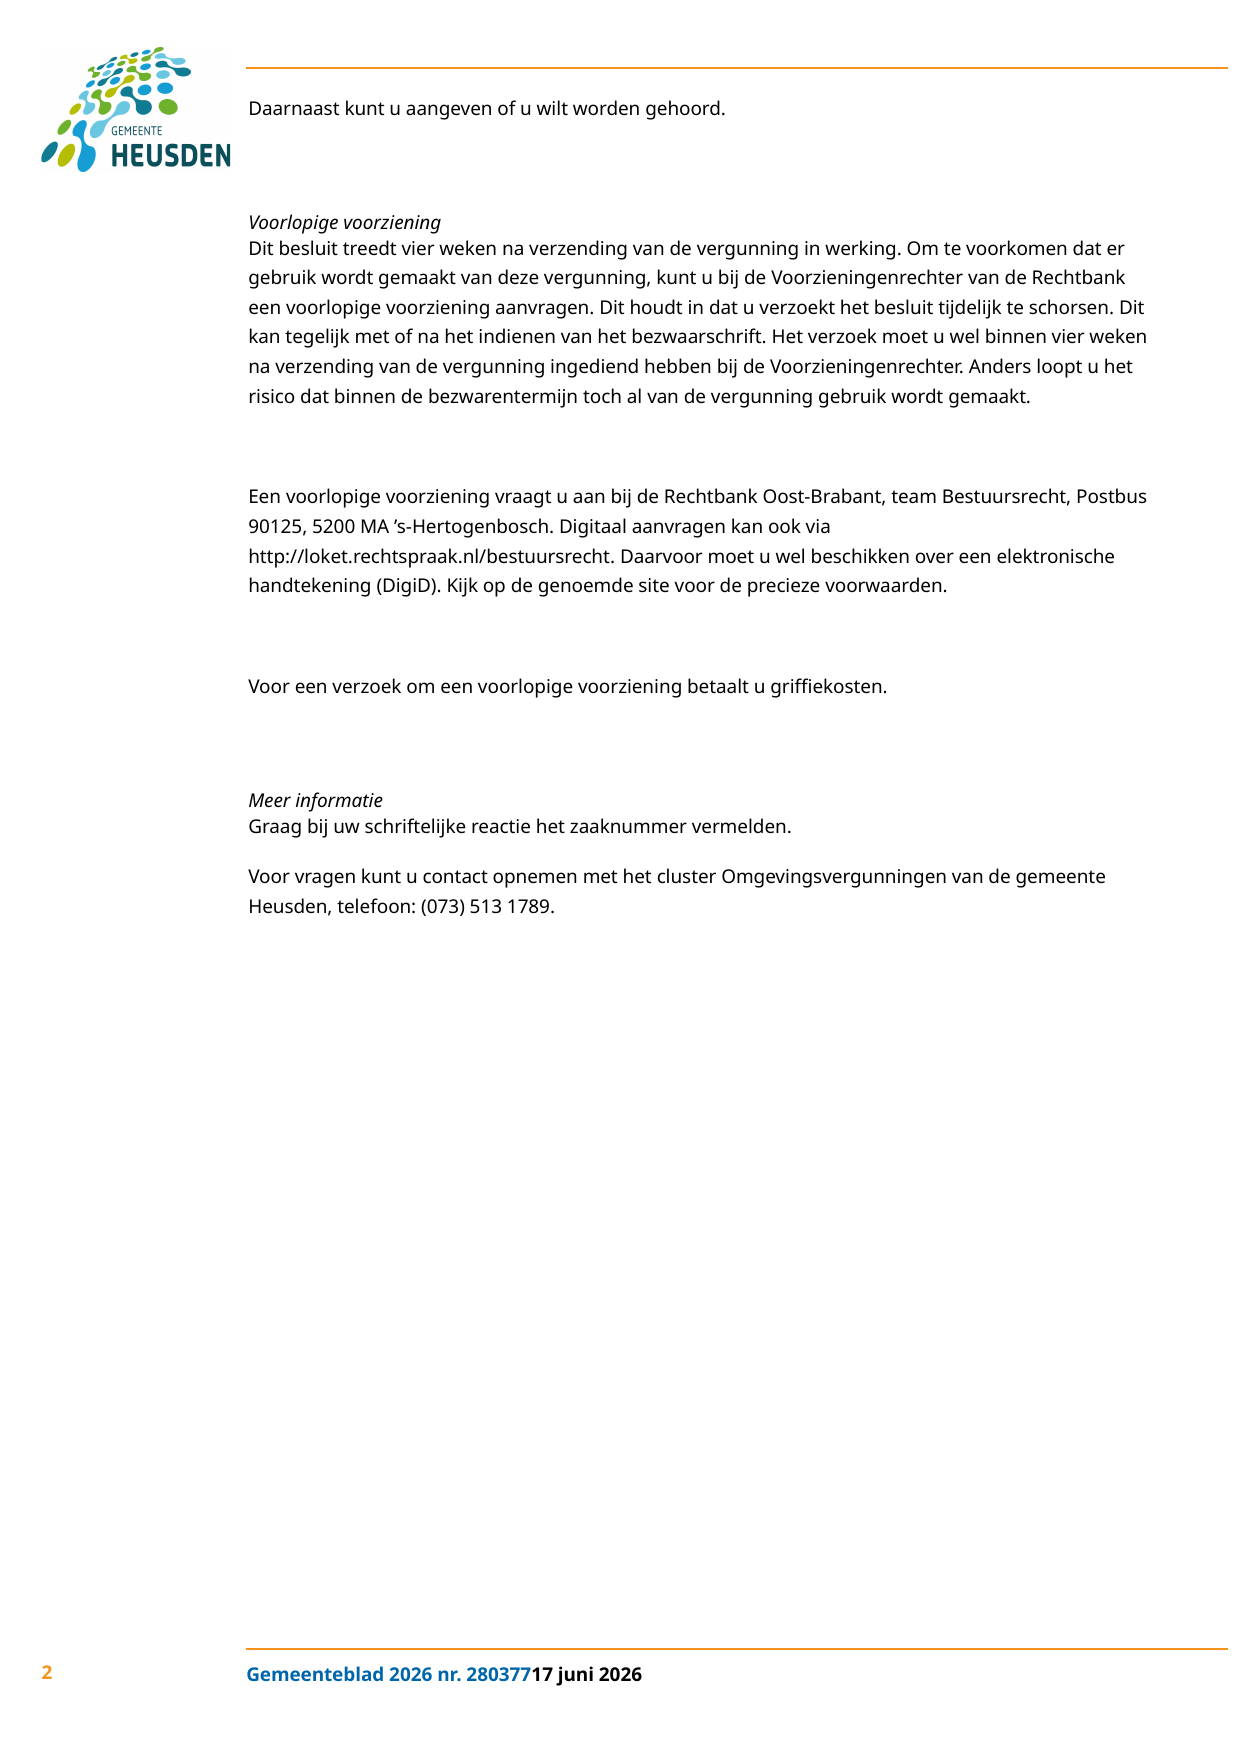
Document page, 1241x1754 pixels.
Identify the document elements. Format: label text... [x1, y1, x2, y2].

picture [41, 47, 231, 172]
text Graag bij uw schriftelijke reactie het zaaknummer vermelden. [248, 813, 1152, 839]
text Een voorlopige voorziening vraagt u aan bij de Rechtbank Oost-Brabant, team Bestuursrecht, Postbus 90125, 5200 MA ’s-Hertogenbosch. Digitaal aanvragen kan ook via http://loket.rechtspraak.nl/bestuursrecht. Daarvoor moet u wel beschikken over een elektronische handtekening (DigiD). Kijk op de genoemde site voor de precieze voorwaarden. [248, 484, 1152, 598]
text Voor vragen kunt u contact opnemen met het cluster Omgevingsvergunningen van de gemeente Heusden, telefoon: (073) 513 1789. [248, 864, 1152, 919]
text Voorlopige voorziening [248, 209, 1152, 235]
text Meer informatie [248, 788, 1152, 813]
text Voor een verzoek om een voorlopige voorziening betaalt u griffiekosten. [248, 673, 1152, 699]
text Dit besluit treedt vier weken na verzending van de vergunning in werking. Om te voorkomen dat er gebruik wordt gemaakt van deze vergunning, kunt u bij de Voorzieningenrechter van de Rechtbank een voorlopige voorziening aanvragen. Dit houdt in dat u verzoekt het besluit tijdelijk te schorsen. Dit kan tegelijk met of na het indienen van het bezwaarschrift. Het verzoek moet u wel binnen vier weken na verzending van de vergunning ingediend hebben bij de Voorzieningenrechter. Anders loopt u het risico dat binnen de bezwarentermijn toch al van de vergunning gebruik wordt gemaakt. [248, 235, 1152, 408]
text Daarnaast kunt u aangeven of u wilt worden gehoord. [248, 95, 1152, 121]
